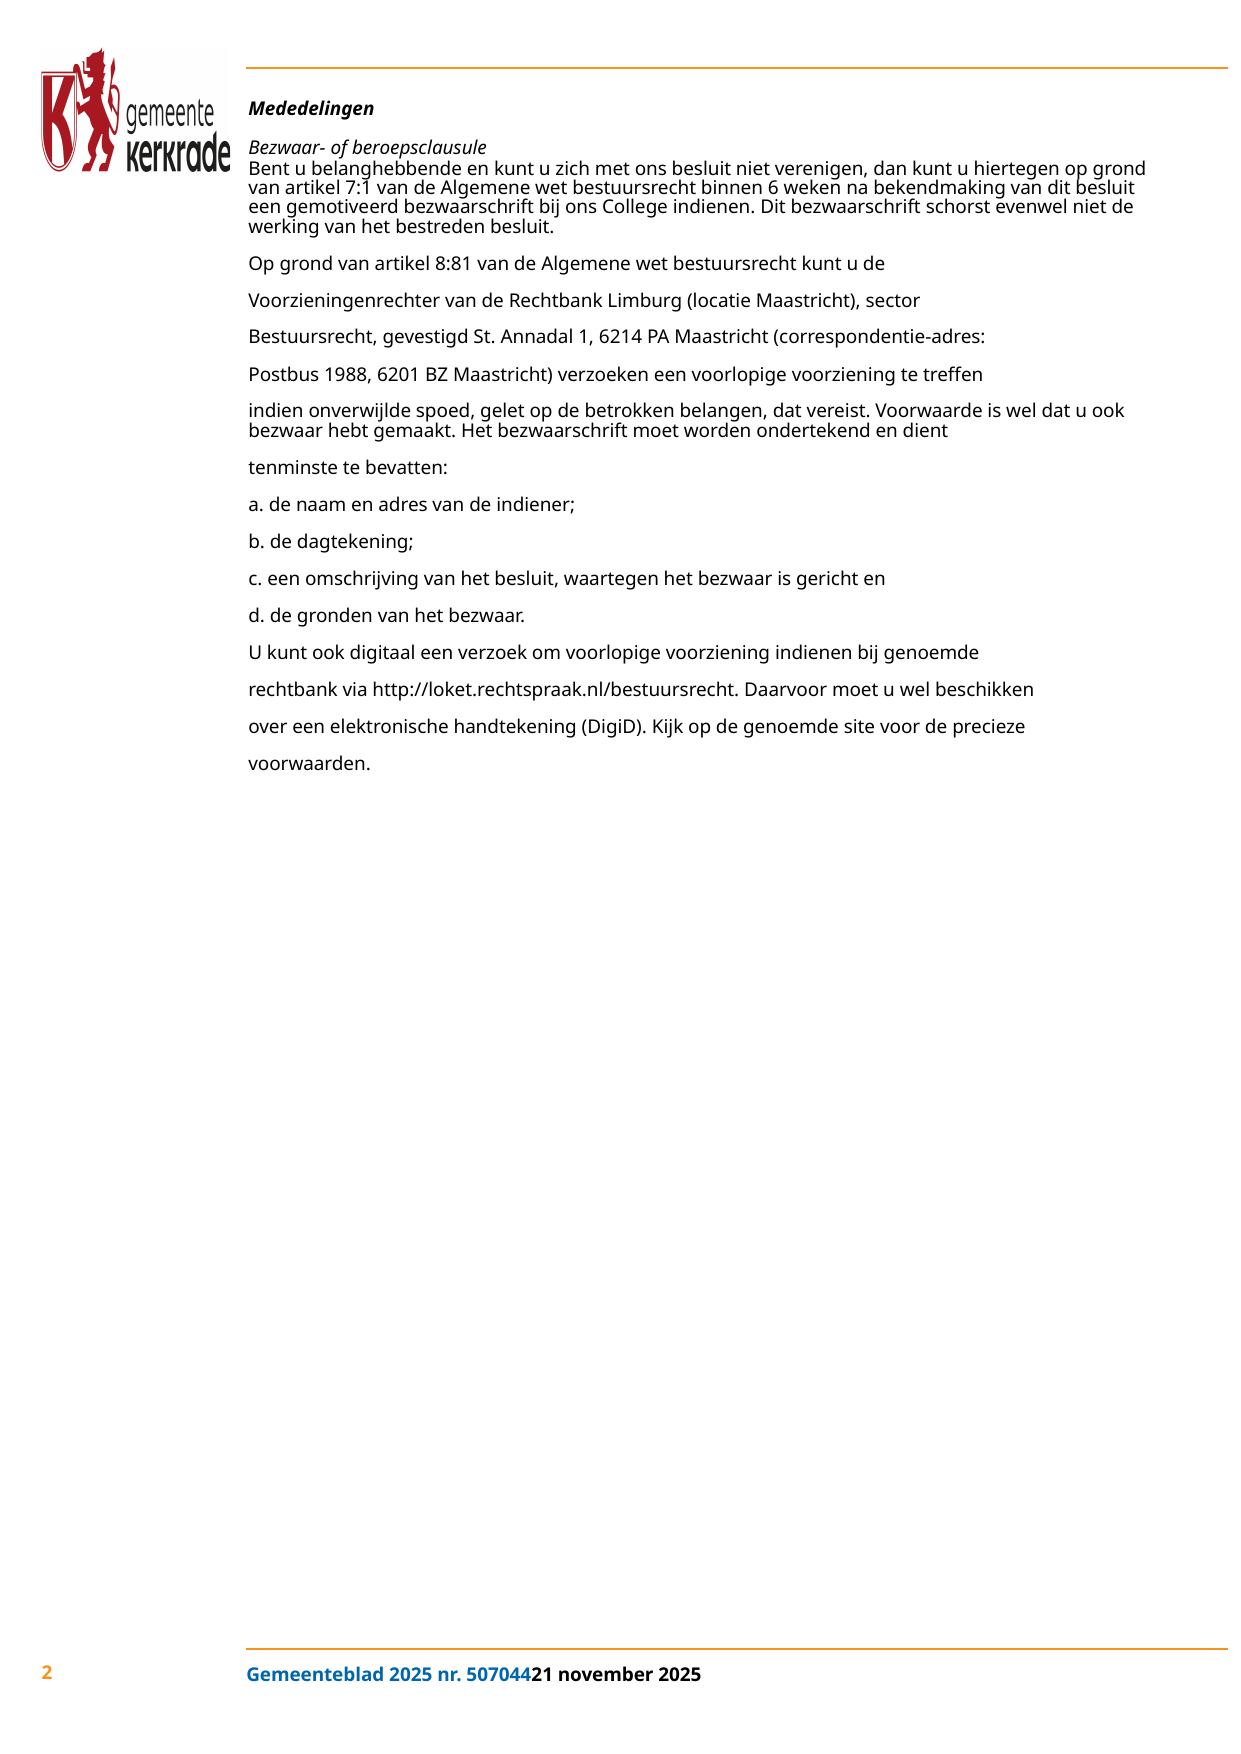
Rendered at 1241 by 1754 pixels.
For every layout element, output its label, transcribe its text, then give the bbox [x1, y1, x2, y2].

text indien onverwijlde spoed, gelet op de betrokken belangen, dat vereist. Voorwaarde is wel dat u ook bezwaar hebt gemaakt. Het bezwaarschrift moet worden ondertekend en dient [248, 402, 1152, 441]
text Postbus 1988, 6201 BZ Maastricht) verzoeken een voorlopige voorziening te treffen [248, 366, 1152, 385]
text rechtbank via http://loket.rechtspraak.nl/bestuursrecht. Daarvoor moet u wel beschikken [248, 681, 1152, 700]
text Bestuursrecht, gevestigd St. Annadal 1, 6214 PA Maastricht (correspondentie-adres: [248, 328, 1152, 348]
text Bezwaar- of beroepsclausule [248, 134, 1152, 160]
text Bent u belanghebbende en kunt u zich met ons besluit niet verenigen, dan kunt u hiertegen op grond van artikel 7:1 van de Algemene wet bestuursrecht binnen 6 weken na bekendmaking van dit besluit een gemotiveerd bezwaarschrift bij ons College indienen. Dit bezwaarschrift schorst evenwel niet de werking van het bestreden besluit. [248, 160, 1152, 237]
text b. de dagtekening; [248, 533, 1152, 552]
text a. de naam en adres van de indiener; [248, 496, 1152, 515]
text over een elektronische handtekening (DigiD). Kijk op de genoemde site voor de precieze [248, 718, 1152, 737]
text Op grond van artikel 8:81 van de Algemene wet bestuursrecht kunt u de [248, 254, 1152, 274]
text Mededelingen [248, 95, 1152, 121]
picture [41, 47, 231, 172]
text Voorzieningenrechter van de Rechtbank Limburg (locatie Maastricht), sector [248, 292, 1152, 311]
text c. een omschrijving van het besluit, waartegen het bezwaar is gericht en [248, 570, 1152, 589]
text d. de gronden van het bezwaar. [248, 607, 1152, 626]
text voorwaarden. [248, 754, 1152, 774]
text tenminste te bevatten: [248, 459, 1152, 478]
text U kunt ook digitaal een verzoek om voorlopige voorziening indienen bij genoemde [248, 644, 1152, 663]
